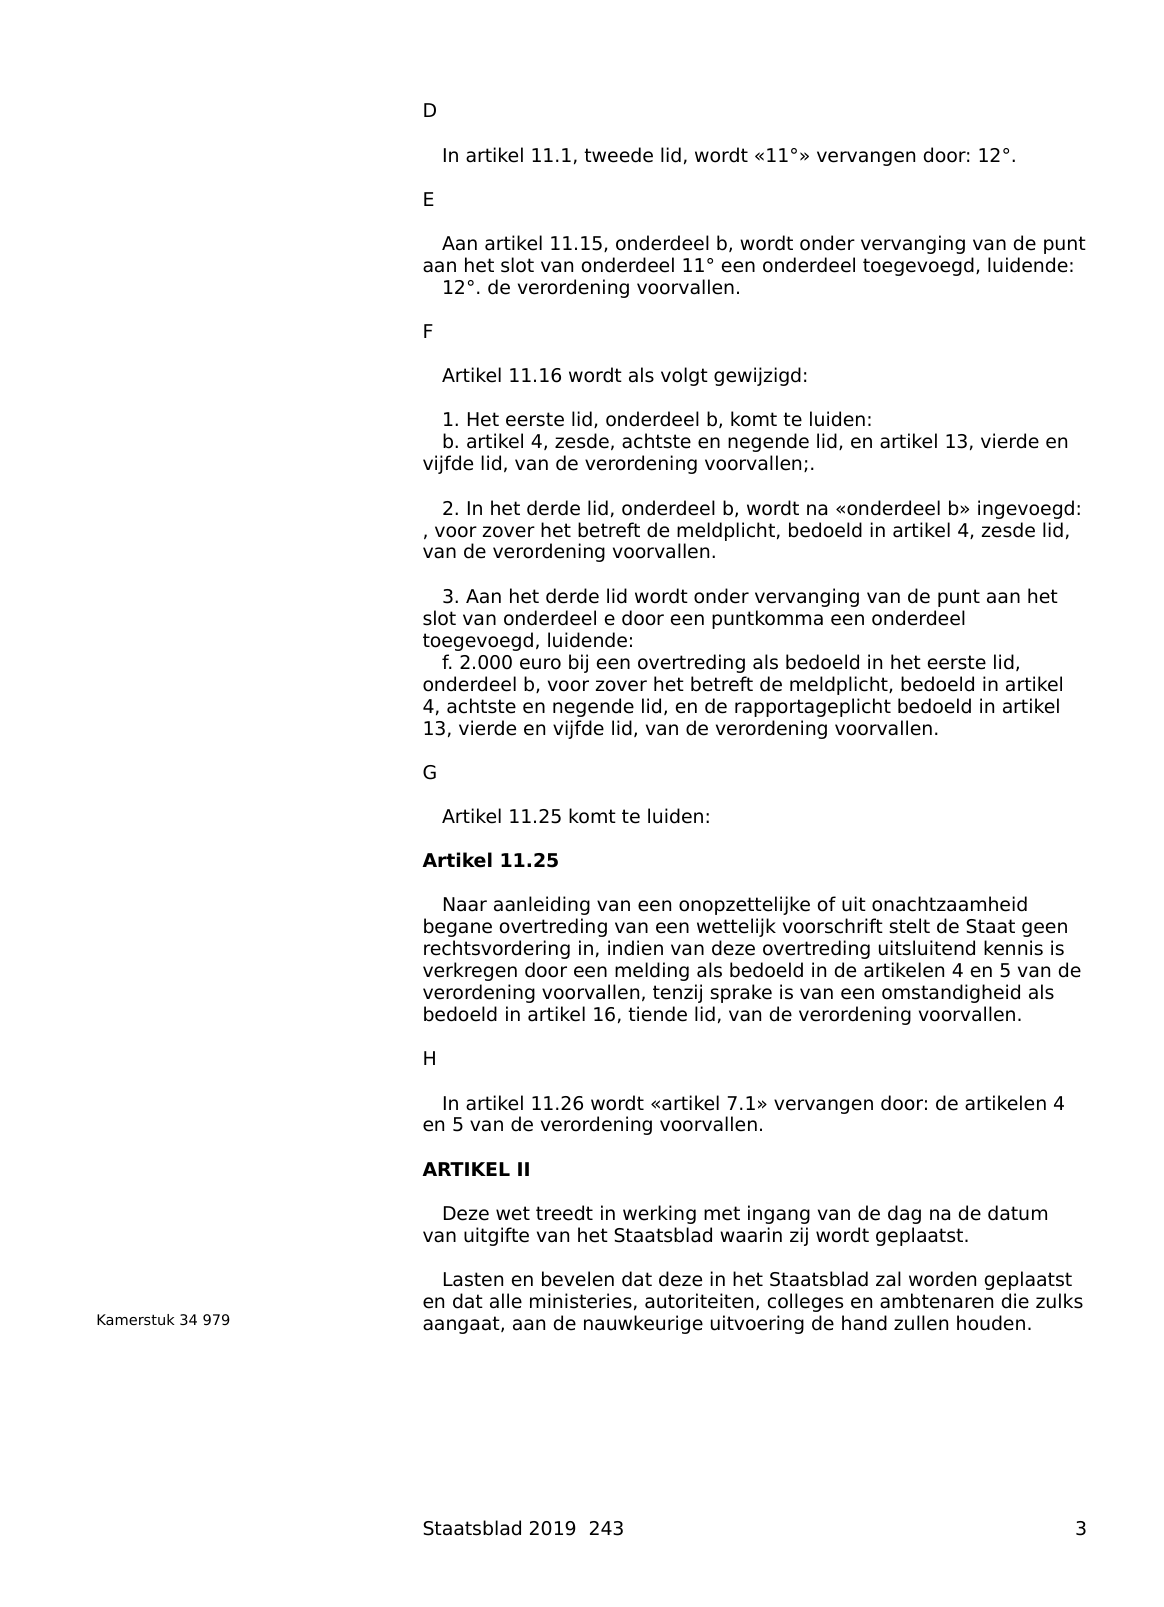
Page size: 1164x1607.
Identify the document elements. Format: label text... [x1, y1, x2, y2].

text Aan artikel 11.15, onderdeel b, wordt onder vervanging van de punt aan het slot van onderdeel 11° een onderdeel toegevoegd, luidende: [422, 233, 1087, 277]
text Artikel 11.16 wordt als volgt gewijzigd: [422, 365, 1087, 387]
text G [422, 762, 1087, 784]
text 1. Het eerste lid, onderdeel b, komt te luiden: [422, 409, 1087, 431]
text 12°. de verordening voorvallen. [422, 277, 1087, 299]
text In artikel 11.26 wordt «artikel 7.1» vervangen door: de artikelen 4 en 5 van de verordening voorvallen. [422, 1092, 1087, 1136]
text E [422, 189, 1087, 211]
subtitle ARTIKEL II [422, 1158, 1087, 1181]
subtitle Artikel 11.25 [422, 850, 1087, 872]
text D [422, 100, 1087, 122]
text 3. Aan het derde lid wordt onder vervanging van de punt aan het slot van onderdeel e door een puntkomma een onderdeel toegevoegd, luidende: [422, 586, 1087, 652]
text Lasten en bevelen dat deze in het Staatsblad zal worden geplaatst en dat alle ministeries, autoriteiten, colleges en ambtenaren die zulks aangaat, aan de nauwkeurige uitvoering de hand zullen houden. [422, 1269, 1087, 1335]
text H [422, 1048, 1087, 1070]
text 2. In het derde lid, onderdeel b, wordt na «onderdeel b» ingevoegd: , voor zover het betreft de meldplicht, bedoeld in artikel 4, zesde lid, van de verordening voorvallen. [422, 497, 1087, 563]
text Kamerstuk 34 979 [77, 1312, 396, 1329]
text In artikel 11.1, tweede lid, wordt «11°» vervangen door: 12°. [422, 144, 1087, 167]
text Artikel 11.25 komt te luiden: [422, 806, 1087, 828]
text Deze wet treedt in werking met ingang van de dag na de datum van uitgifte van het Staatsblad waarin zij wordt geplaatst. [422, 1203, 1087, 1247]
text f. 2.000 euro bij een overtreding als bedoeld in het eerste lid, onderdeel b, voor zover het betreft de meldplicht, bedoeld in artikel 4, achtste en negende lid, en de rapportageplicht bedoeld in artikel 13, vierde en vijfde lid, van de verordening voorvallen. [422, 652, 1087, 739]
text b. artikel 4, zesde, achtste en negende lid, en artikel 13, vierde en vijfde lid, van de verordening voorvallen;. [422, 431, 1087, 475]
text Naar aanleiding van een onopzettelijke of uit onachtzaamheid begane overtreding van een wettelijk voorschrift stelt de Staat geen rechtsvordering in, indien van deze overtreding uitsluitend kennis is verkregen door een melding als bedoeld in de artikelen 4 en 5 van de verordening voorvallen, tenzij sprake is van een omstandigheid als bedoeld in artikel 16, tiende lid, van de verordening voorvallen. [422, 894, 1087, 1026]
text F [422, 321, 1087, 343]
